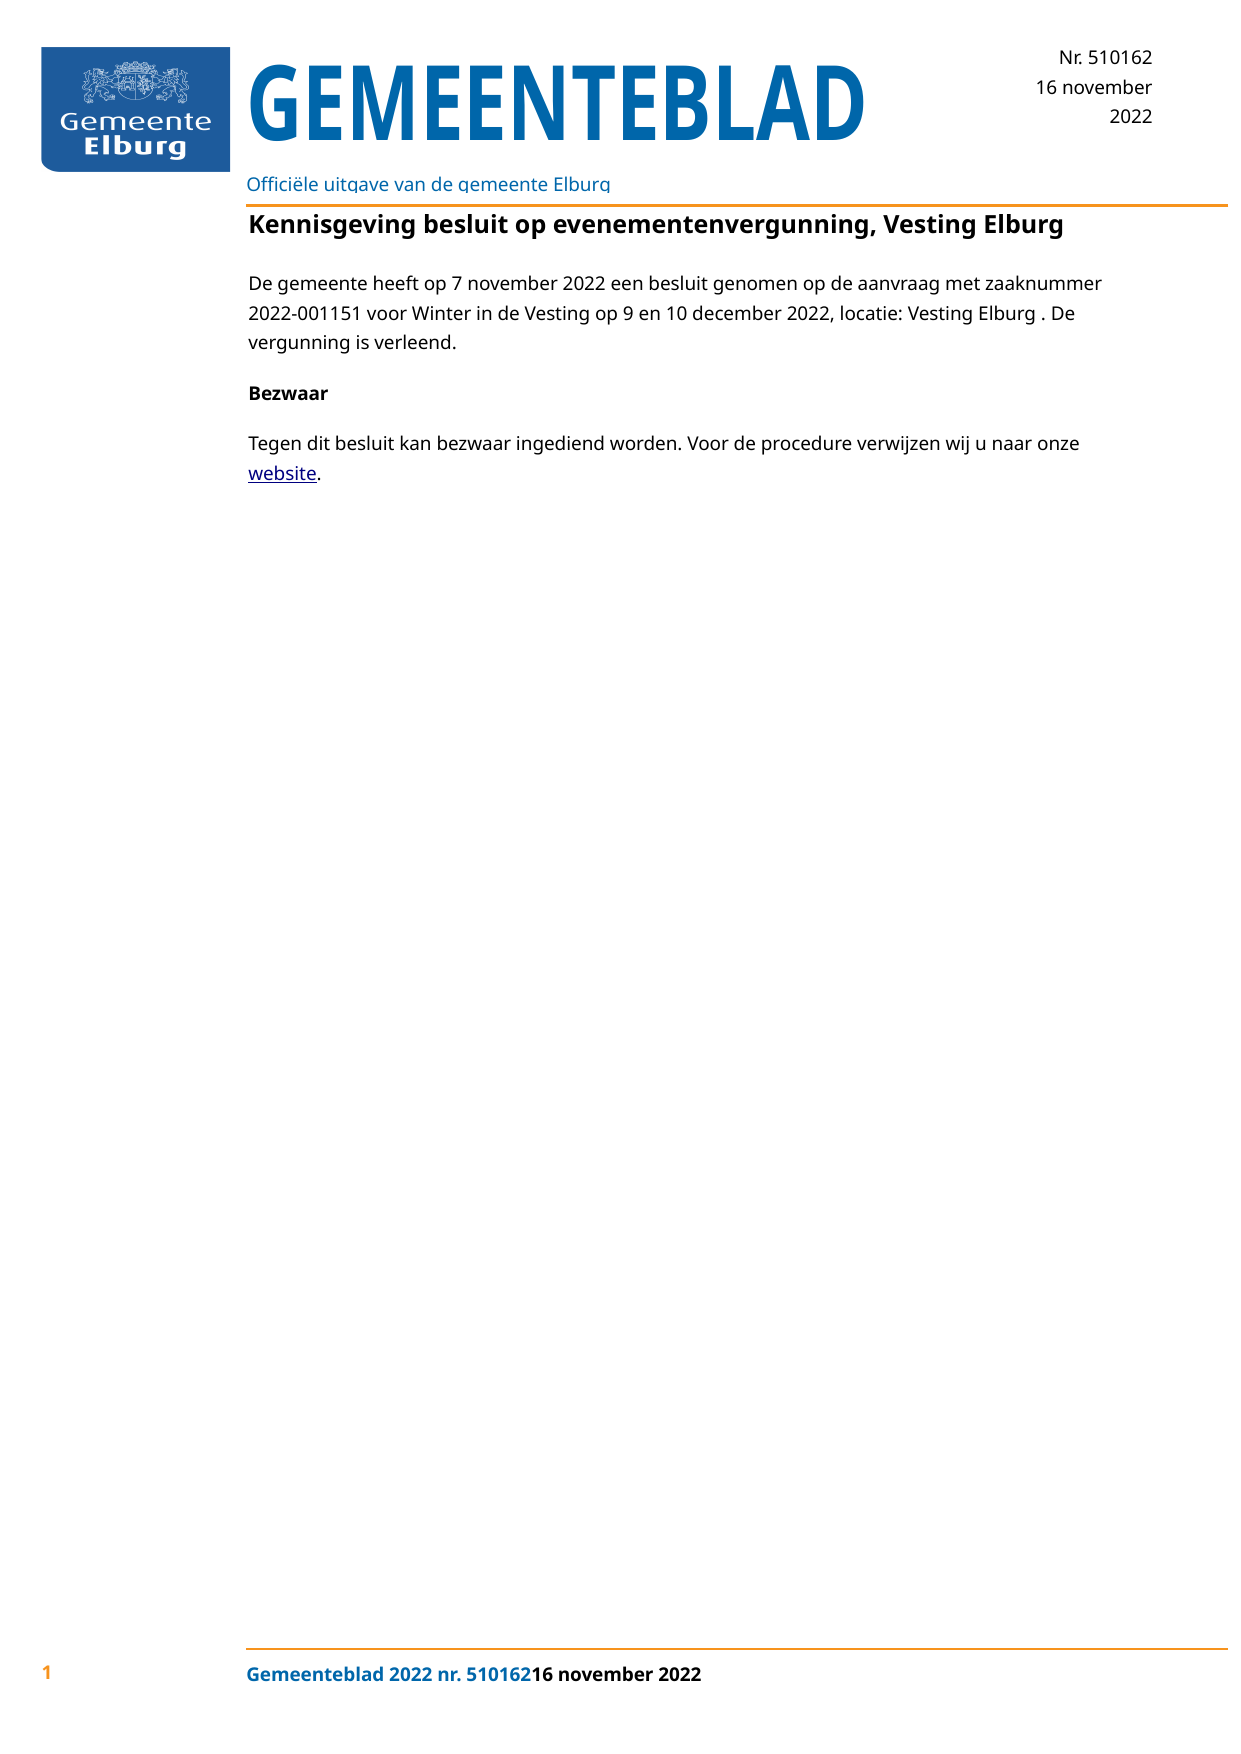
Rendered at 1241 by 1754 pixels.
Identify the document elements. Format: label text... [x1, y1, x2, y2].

text De gemeente heeft op 7 november 2022 een besluit genomen op de aanvraag met zaaknummer 2022-001151 voor Winter in de Vesting op 9 en 10 december 2022, locatie: Vesting Elburg . De vergunning is verleend. [248, 270, 1152, 355]
text Kennisgeving besluit op evenementenvergunning, Vesting Elburg [248, 207, 1152, 241]
text Tegen dit besluit kan bezwaar ingediend worden. Voor de procedure verwijzen wij u naar onze website. [248, 430, 1152, 486]
picture [41, 47, 231, 172]
text Bezwaar [248, 380, 1152, 406]
